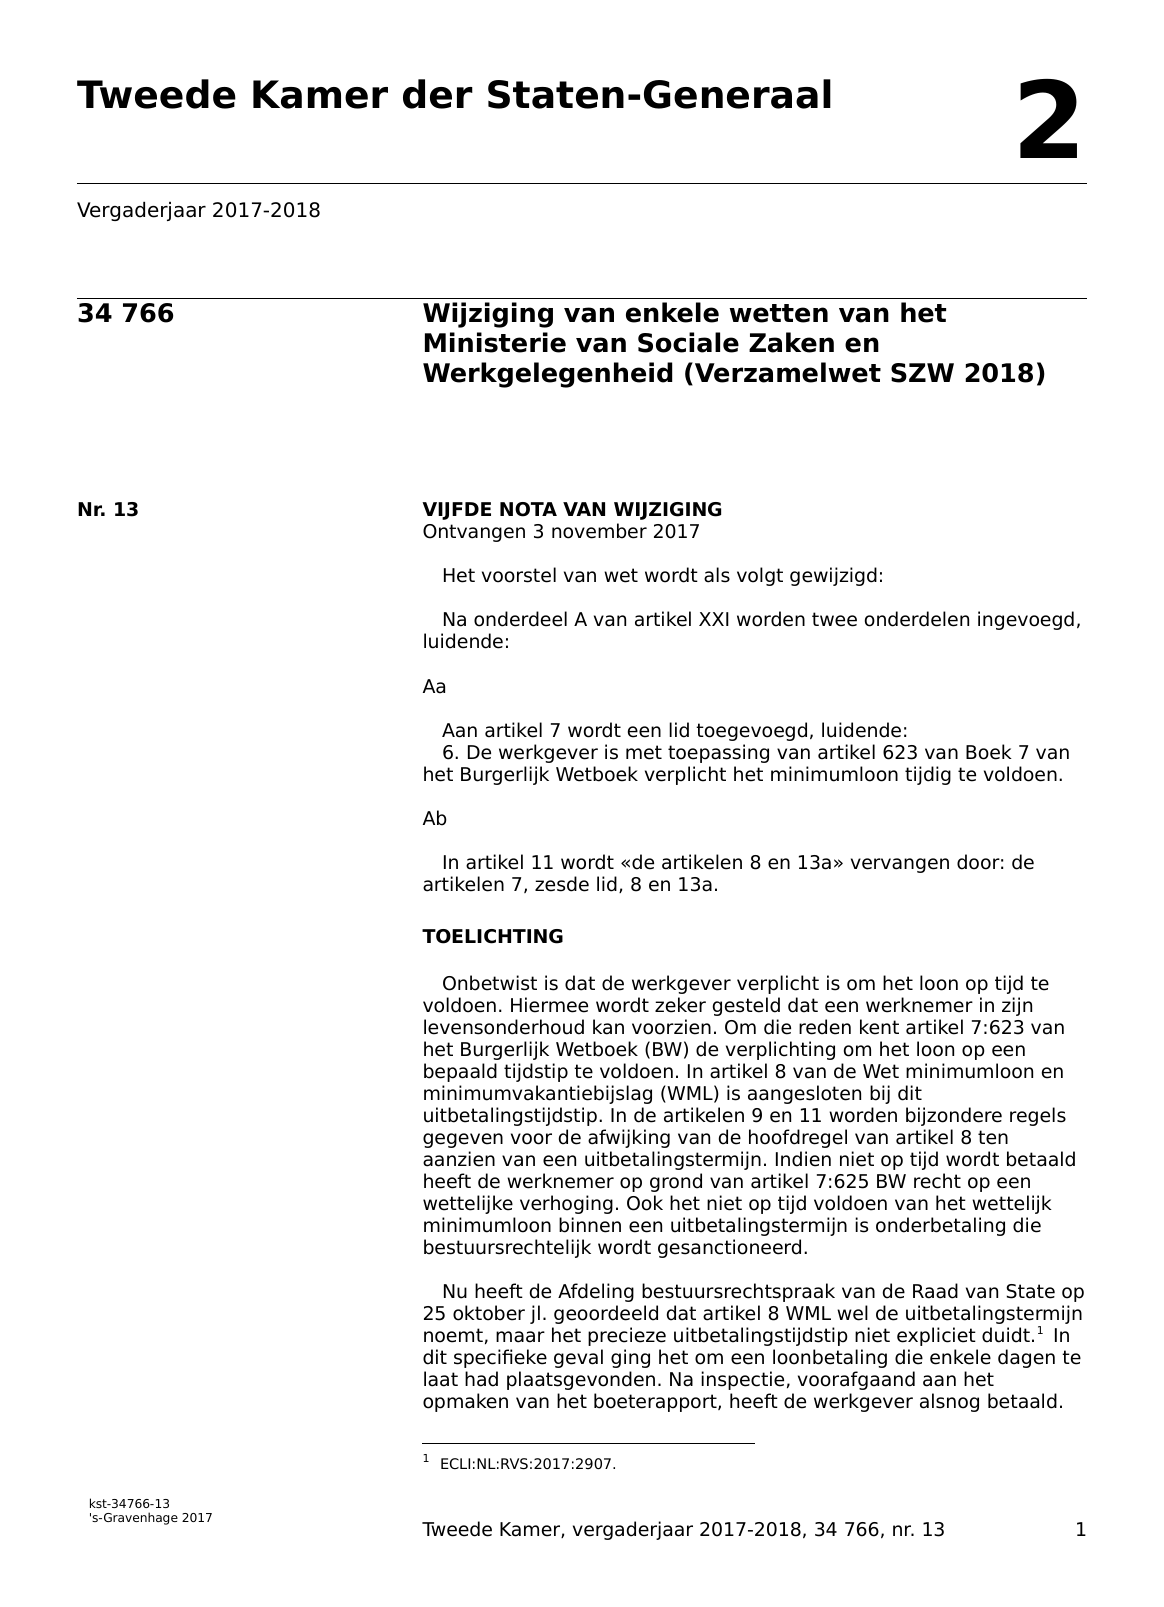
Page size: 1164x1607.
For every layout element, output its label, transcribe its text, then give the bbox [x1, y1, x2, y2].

text Onbetwist is dat de werkgever verplicht is om het loon op tijd te voldoen. Hiermee wordt zeker gesteld dat een werknemer in zijn levensonderhoud kan voorzien. Om die reden kent artikel 7:623 van het Burgerlijk Wetboek (BW) de verplichting om het loon op een bepaald tijdstip te voldoen. In artikel 8 van de Wet minimumloon en minimumvakantiebijslag (WML) is aangesloten bij dit uitbetalingstijdstip. In de artikelen 9 en 11 worden bijzondere regels gegeven voor de afwijking van de hoofdregel van artikel 8 ten aanzien van een uitbetalingstermijn. Indien niet op tijd wordt betaald heeft de werknemer op grond van artikel 7:625 BW recht op een wettelijke verhoging. Ook het niet op tijd voldoen van het wettelijk minimumloon binnen een uitbetalingstermijn is onderbetaling die bestuursrechtelijk wordt gesanctioneerd. [422, 973, 1087, 1259]
text 6. De werkgever is met toepassing van artikel 623 van Boek 7 van het Burgerlijk Wetboek verplicht het minimumloon tijdig te voldoen. [422, 742, 1087, 786]
subtitle TOELICHTING [422, 926, 1087, 948]
table_header 2 [886, 59, 1087, 183]
text Ontvangen 3 november 2017 [422, 521, 1087, 543]
text Nu heeft de Afdeling bestuursrechtspraak van de Raad van State op 25 oktober jl. geoordeeld dat artikel 8 WML wel de uitbetalingstermijn noemt, maar het precieze uitbetalingstijdstip niet expliciet duidt. In dit specifieke geval ging het om een loonbetaling die enkele dagen te laat had plaatsgevonden. Na inspectie, voorafgaand aan het opmaken van het boeterapport, heeft de werkgever alsnog betaald. [422, 1281, 1087, 1413]
subtitle 34 766 Wijziging van enkele wetten van het Ministerie van Sociale Zaken en Werkgelegenheid (Verzamelwet SZW 2018) [77, 299, 1087, 388]
subtitle Aa [422, 676, 1087, 697]
text Na onderdeel A van artikel XXI worden twee onderdelen ingevoegd, luidende: [422, 609, 1087, 653]
table_header Tweede Kamer der Staten-Generaal [77, 59, 886, 183]
subtitle Nr. 13 VIJFDE NOTA VAN WIJZIGING [77, 499, 1087, 521]
text Het voorstel van wet wordt als volgt gewijzigd: [422, 565, 1087, 587]
table_cell Vergaderjaar 2017-2018 [77, 184, 1087, 298]
subtitle Ab [422, 808, 1087, 830]
text Aan artikel 7 wordt een lid toegevoegd, luidende: [422, 720, 1087, 742]
text kst-34766-13 [88, 1497, 323, 1511]
text In artikel 11 wordt «de artikelen 8 en 13a» vervangen door: de artikelen 7, zesde lid, 8 en 13a. [422, 852, 1087, 896]
text ECLI:NL:RVS:2017:2907. [422, 1452, 1087, 1474]
text 's-Gravenhage 2017 [88, 1511, 323, 1525]
